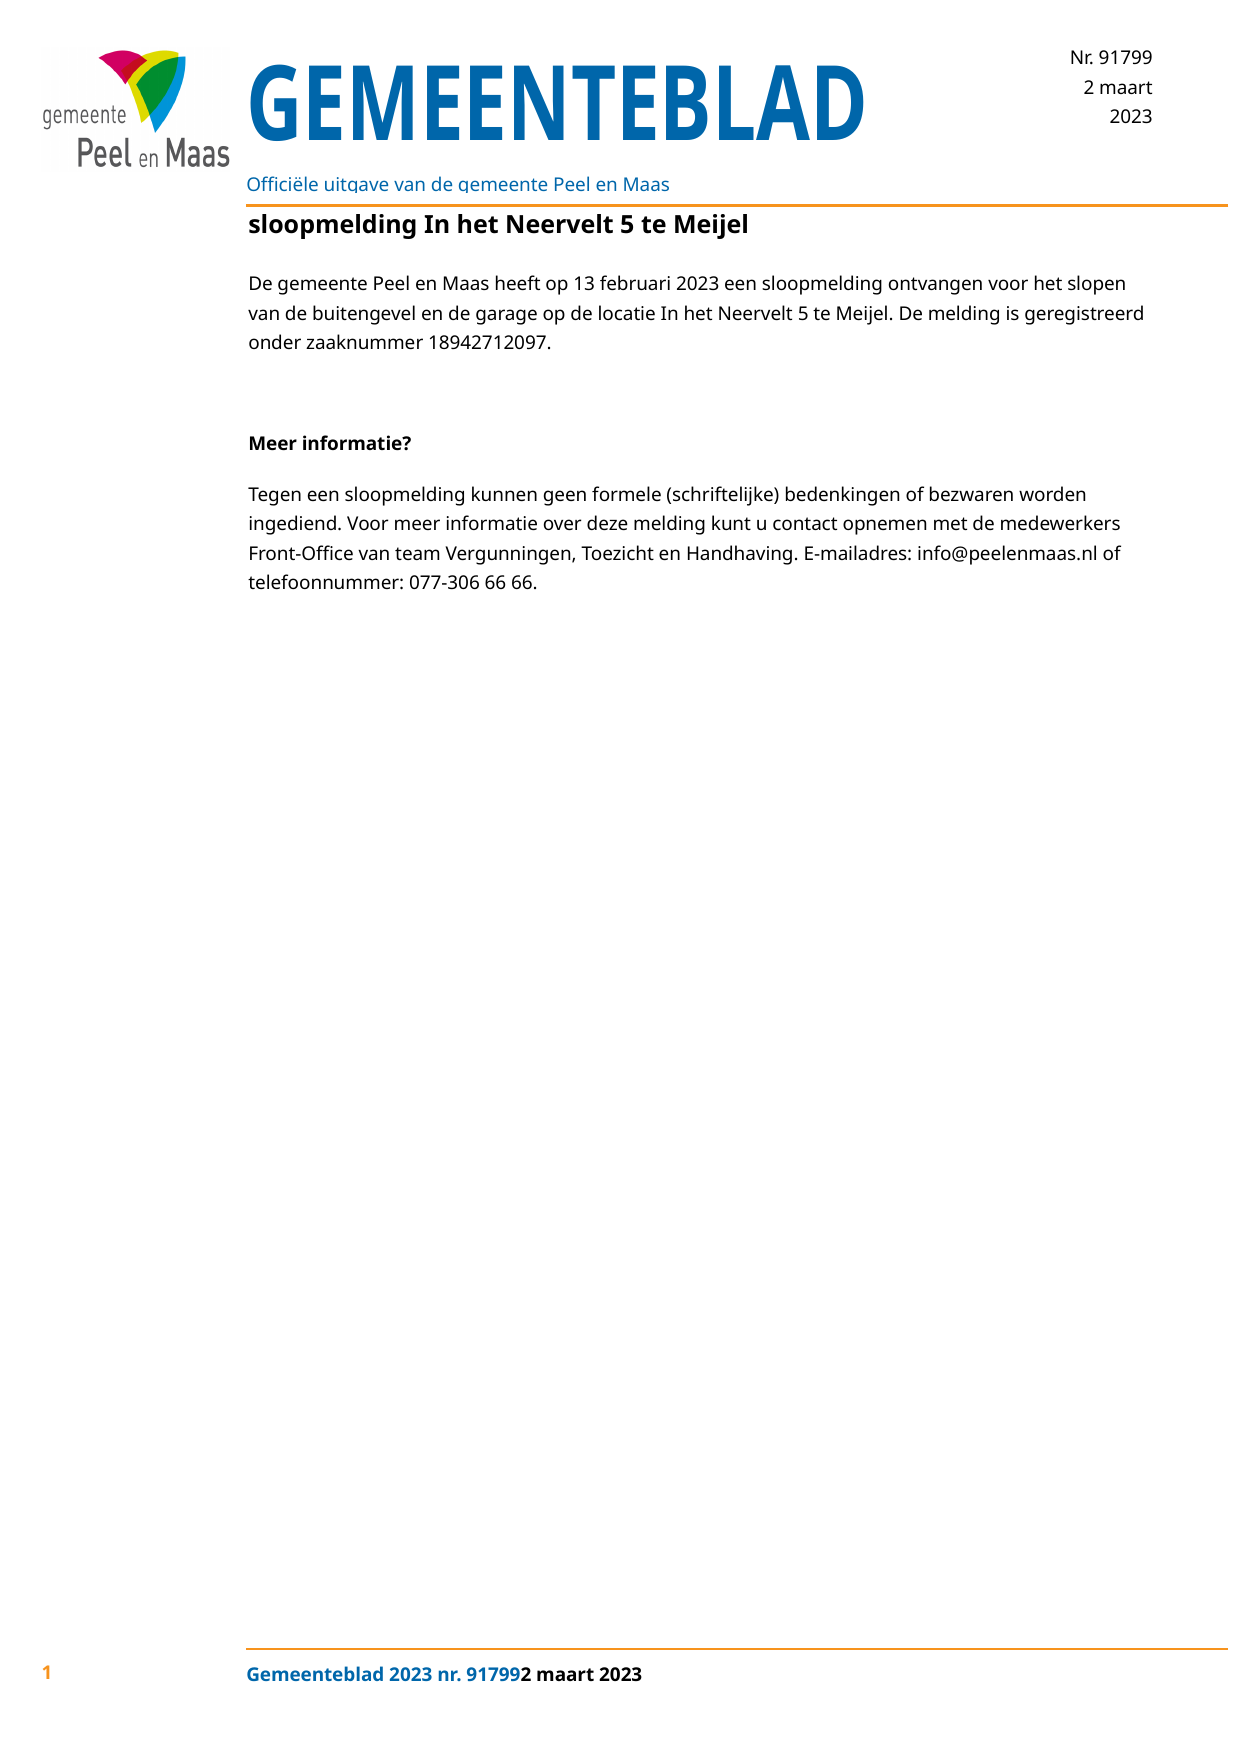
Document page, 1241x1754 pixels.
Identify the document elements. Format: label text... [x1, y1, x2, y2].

text De gemeente Peel en Maas heeft op 13 februari 2023 een sloopmelding ontvangen voor het slopen van de buitengevel en de garage op de locatie In het Neervelt 5 te Meijel. De melding is geregistreerd onder zaaknummer 18942712097. [248, 270, 1152, 355]
text Tegen een sloopmelding kunnen geen formele (schriftelijke) bedenkingen of bezwaren worden ingediend. Voor meer informatie over deze melding kunt u contact opnemen met de medewerkers Front-Office van team Vergunningen, Toezicht en Handhaving. E-mailadres: info@peelenmaas.nl of telefoonnummer: 077-306 66 66. [248, 481, 1152, 595]
text Meer informatie? [248, 430, 1152, 456]
picture [41, 47, 231, 172]
text sloopmelding In het Neervelt 5 te Meijel [248, 207, 1152, 241]
